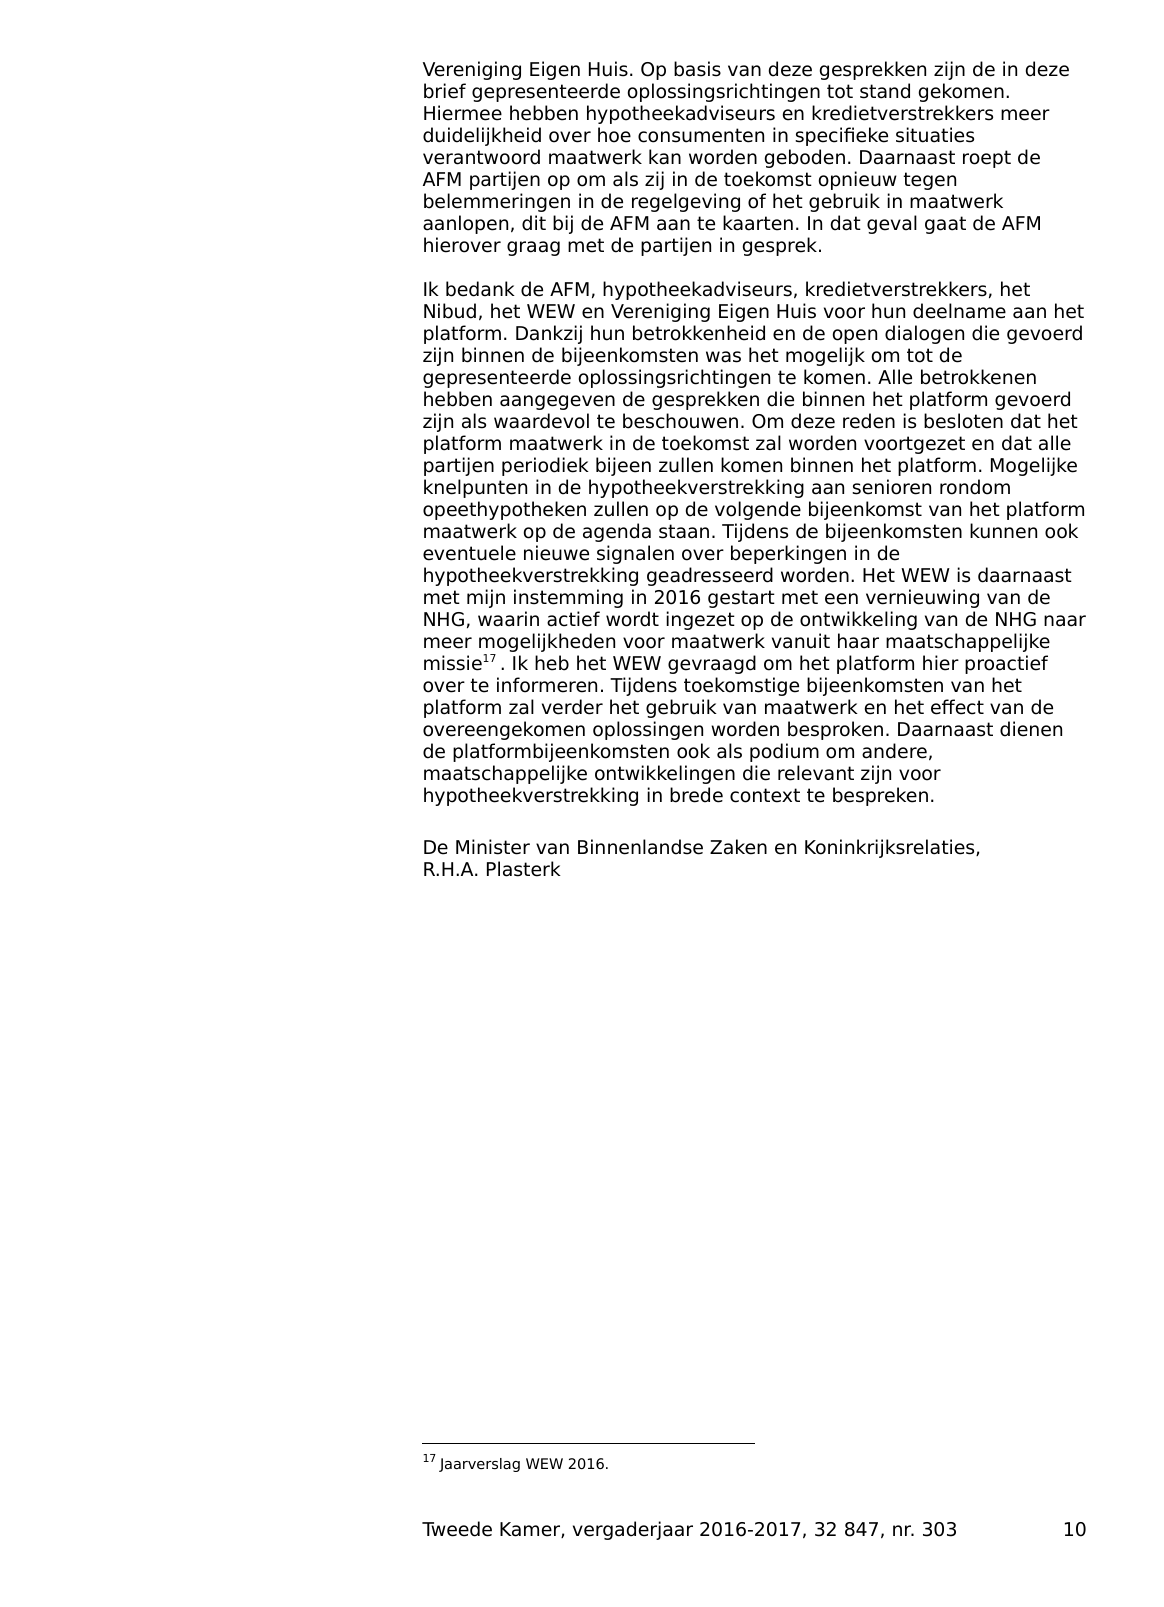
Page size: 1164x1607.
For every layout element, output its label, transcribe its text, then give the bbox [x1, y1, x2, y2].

text Vereniging Eigen Huis. Op basis van deze gesprekken zijn de in deze brief gepresenteerde oplossingsrichtingen tot stand gekomen. Hiermee hebben hypotheekadviseurs en kredietverstrekkers meer duidelijkheid over hoe consumenten in specifieke situaties verantwoord maatwerk kan worden geboden. Daarnaast roept de AFM partijen op om als zij in de toekomst opnieuw tegen belemmeringen in de regelgeving of het gebruik in maatwerk aanlopen, dit bij de AFM aan te kaarten. In dat geval gaat de AFM hierover graag met de partijen in gesprek. [422, 59, 1087, 257]
text Jaarverslag WEW 2016. [422, 1452, 1087, 1474]
text De Minister van Binnenlandse Zaken en Koninkrijksrelaties, R.H.A. Plasterk [422, 837, 1087, 881]
text Ik bedank de AFM, hypotheekadviseurs, kredietverstrekkers, het Nibud, het WEW en Vereniging Eigen Huis voor hun deelname aan het platform. Dankzij hun betrokkenheid en de open dialogen die gevoerd zijn binnen de bijeenkomsten was het mogelijk om tot de gepresenteerde oplossingsrichtingen te komen. Alle betrokkenen hebben aangegeven de gesprekken die binnen het platform gevoerd zijn als waardevol te beschouwen. Om deze reden is besloten dat het platform maatwerk in de toekomst zal worden voortgezet en dat alle partijen periodiek bijeen zullen komen binnen het platform. Mogelijke knelpunten in de hypotheekverstrekking aan senioren rondom opeethypotheken zullen op de volgende bijeenkomst van het platform maatwerk op de agenda staan. Tijdens de bijeenkomsten kunnen ook eventuele nieuwe signalen over beperkingen in de hypotheekverstrekking geadresseerd worden. Het WEW is daarnaast met mijn instemming in 2016 gestart met een vernieuwing van de NHG, waarin actief wordt ingezet op de ontwikkeling van de NHG naar meer mogelijkheden voor maatwerk vanuit haar maatschappelijke missie. Ik heb het WEW gevraagd om het platform hier proactief over te informeren. Tijdens toekomstige bijeenkomsten van het platform zal verder het gebruik van maatwerk en het effect van de overeengekomen oplossingen worden besproken. Daarnaast dienen de platformbijeenkomsten ook als podium om andere, maatschappelijke ontwikkelingen die relevant zijn voor hypotheekverstrekking in brede context te bespreken. [422, 279, 1087, 807]
